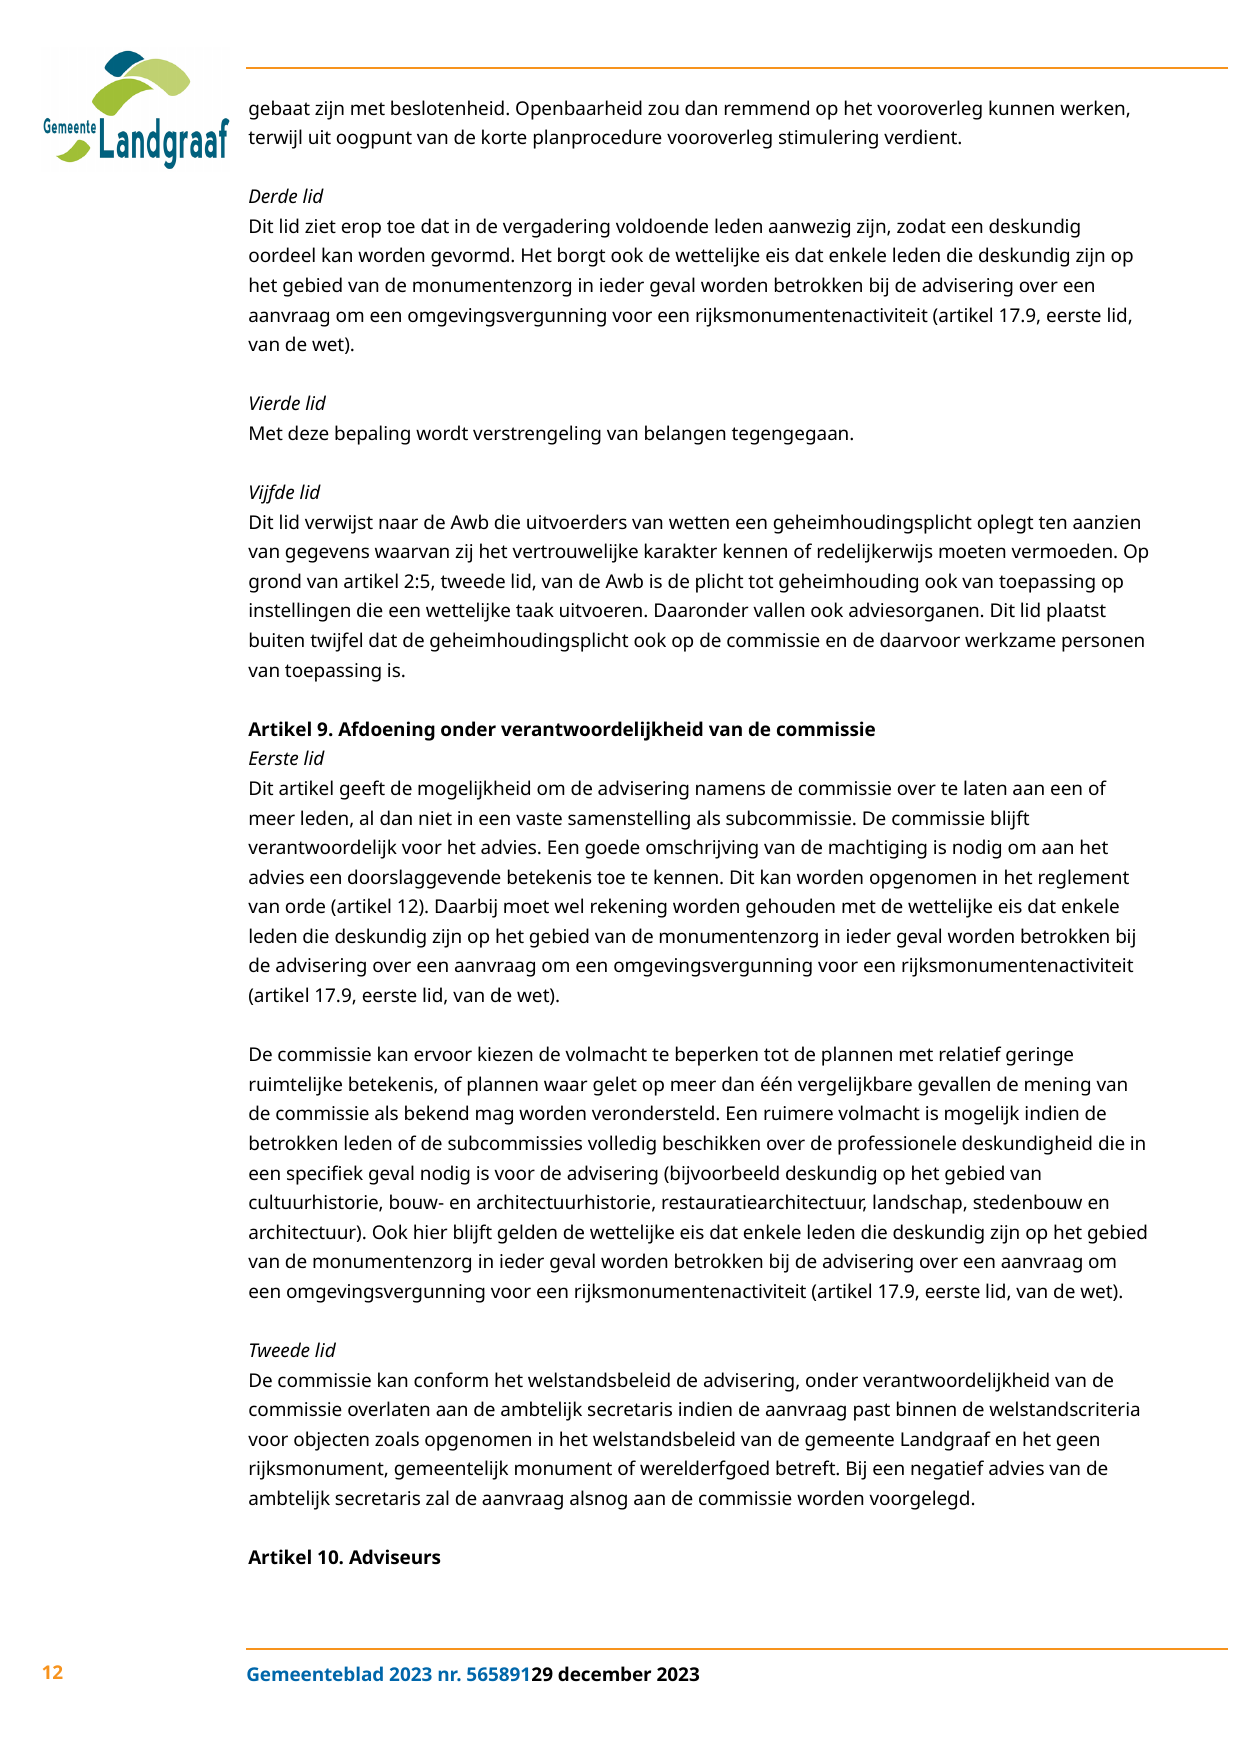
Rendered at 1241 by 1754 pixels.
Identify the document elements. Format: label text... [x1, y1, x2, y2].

text Artikel 9. Afdoening onder verantwoordelijkheid van de commissie [248, 716, 1152, 742]
picture [41, 47, 231, 172]
text De commissie kan ervoor kiezen de volmacht te beperken tot de plannen met relatief geringe ruimtelijke betekenis, of plannen waar gelet op meer dan één vergelijkbare gevallen de mening van de commissie als bekend mag worden verondersteld. Een ruimere volmacht is mogelijk indien de betrokken leden of de subcommissies volledig beschikken over de professionele deskundigheid die in een specifiek geval nodig is voor de advisering (bijvoorbeeld deskundig op het gebied van cultuurhistorie, bouw- en architectuurhistorie, restauratiearchitectuur, landschap, stedenbouw en architectuur). Ook hier blijft gelden de wettelijke eis dat enkele leden die deskundig zijn op het gebied van de monumentenzorg in ieder geval worden betrokken bij de advisering over een aanvraag om een omgevingsvergunning voor een rijksmonumentenactiviteit (artikel 17.9, eerste lid, van de wet). [248, 1041, 1152, 1304]
text gebaat zijn met beslotenheid. Openbaarheid zou dan remmend op het vooroverleg kunnen werken, terwijl uit oogpunt van de korte planprocedure vooroverleg stimulering verdient. [248, 95, 1152, 150]
text Dit lid verwijst naar de Awb die uitvoerders van wetten een geheimhoudingsplicht oplegt ten aanzien van gegevens waarvan zij het vertrouwelijke karakter kennen of redelijkerwijs moeten vermoeden. Op grond van artikel 2:5, tweede lid, van de Awb is de plicht tot geheimhouding ook van toepassing op instellingen die een wettelijke taak uitvoeren. Daaronder vallen ook adviesorganen. Dit lid plaatst buiten twijfel dat de geheimhoudingsplicht ook op de commissie en de daarvoor werkzame personen van toepassing is. [248, 509, 1152, 683]
text Derde lid [248, 183, 1152, 209]
text Dit lid ziet erop toe dat in de vergadering voldoende leden aanwezig zijn, zodat een deskundig oordeel kan worden gevormd. Het borgt ook de wettelijke eis dat enkele leden die deskundig zijn op het gebied van de monumentenzorg in ieder geval worden betrokken bij de advisering over een aanvraag om een omgevingsvergunning voor een rijksmonumentenactiviteit (artikel 17.9, eerste lid, van de wet). [248, 213, 1152, 357]
text Eerste lid [248, 746, 1152, 771]
text Tweede lid [248, 1337, 1152, 1363]
text Dit artikel geeft de mogelijkheid om de advisering namens de commissie over te laten aan een of meer leden, al dan niet in een vaste samenstelling als subcommissie. De commissie blijft verantwoordelijk voor het advies. Een goede omschrijving van de machtiging is nodig om aan het advies een doorslaggevende betekenis toe te kennen. Dit kan worden opgenomen in het reglement van orde (artikel 12). Daarbij moet wel rekening worden gehouden met de wettelijke eis dat enkele leden die deskundig zijn op het gebied van de monumentenzorg in ieder geval worden betrokken bij de advisering over een aanvraag om een omgevingsvergunning voor een rijksmonumentenactiviteit (artikel 17.9, eerste lid, van de wet). [248, 775, 1152, 1008]
text Artikel 10. Adviseurs [248, 1544, 1152, 1570]
text Met deze bepaling wordt verstrengeling van belangen tegengegaan. [248, 420, 1152, 446]
text De commissie kan conform het welstandsbeleid de advisering, onder verantwoordelijkheid van de commissie overlaten aan de ambtelijk secretaris indien de aanvraag past binnen de welstandscriteria voor objecten zoals opgenomen in het welstandsbeleid van de gemeente Landgraaf en het geen rijksmonument, gemeentelijk monument of werelderfgoed betreft. Bij een negatief advies van de ambtelijk secretaris zal de aanvraag alsnog aan de commissie worden voorgelegd. [248, 1367, 1152, 1511]
text Vierde lid [248, 391, 1152, 416]
text Vijfde lid [248, 479, 1152, 505]
